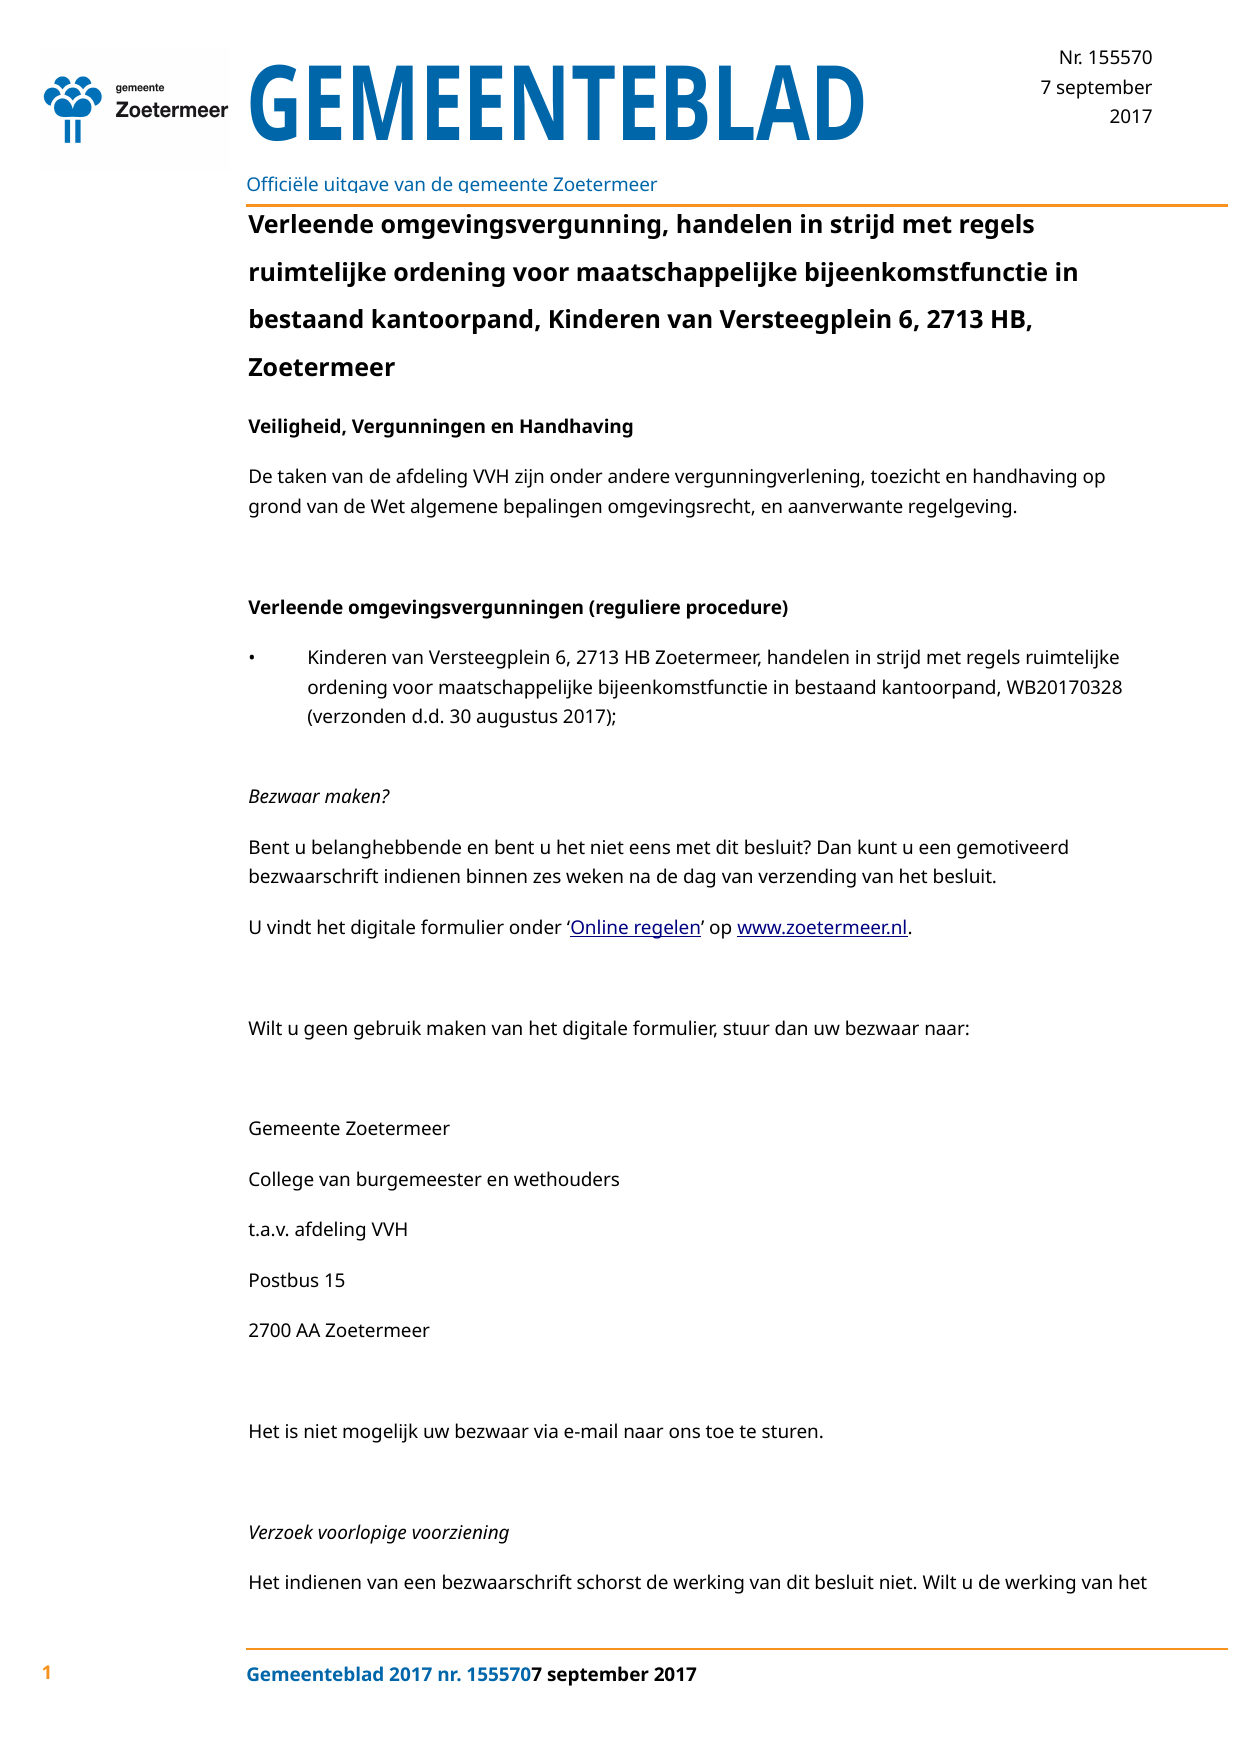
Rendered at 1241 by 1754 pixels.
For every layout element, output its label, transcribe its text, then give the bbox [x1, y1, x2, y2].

text U vindt het digitale formulier onder ‘Online regelen’ op www.zoetermeer.nl. [248, 914, 1152, 940]
text t.a.v. afdeling VVH [248, 1216, 1152, 1242]
text Het indienen van een bezwaarschrift schorst de werking van dit besluit niet. Wilt u de werking van het [248, 1569, 1152, 1595]
text Het is niet mogelijk uw bezwaar via e-mail naar ons toe te sturen. [248, 1418, 1152, 1444]
text Veiligheid, Vergunningen en Handhaving [248, 413, 1152, 439]
text Verleende omgevingsvergunning, handelen in strijd met regels ruimtelijke ordening voor maatschappelijke bijeenkomstfunctie in bestaand kantoorpand, Kinderen van Versteegplein 6, 2713 HB, Zoetermeer [248, 207, 1152, 384]
text Verzoek voorlopige voorziening [248, 1519, 1152, 1545]
text 2700 AA Zoetermeer [248, 1317, 1152, 1343]
text Postbus 15 [248, 1267, 1152, 1293]
text College van burgemeester en wethouders [248, 1166, 1152, 1192]
text Gemeente Zoetermeer [248, 1116, 1152, 1141]
text Verleende omgevingsvergunningen (reguliere procedure) [248, 594, 1152, 620]
picture [41, 47, 231, 172]
text Wilt u geen gebruik maken van het digitale formulier, stuur dan uw bezwaar naar: [248, 1015, 1152, 1041]
text Bent u belanghebbende en bent u het niet eens met dit besluit? Dan kunt u een gemotiveerd bezwaarschrift indienen binnen zes weken na de dag van verzending van het besluit. [248, 834, 1152, 889]
text De taken van de afdeling VVH zijn onder andere vergunningverlening, toezicht en handhaving op grond van de Wet algemene bepalingen omgevingsrecht, en aanverwante regelgeving. [248, 463, 1152, 519]
text Bezwaar maken? [248, 783, 1152, 809]
list Kinderen van Versteegplein 6, 2713 HB Zoetermeer, handelen in strijd met regels ruimtelijke ordening voor maatschappelijke bijeenkomstfunctie in bestaand kantoorpand, WB20170328 (verzonden d.d. 30 augustus 2017); [248, 644, 1152, 729]
